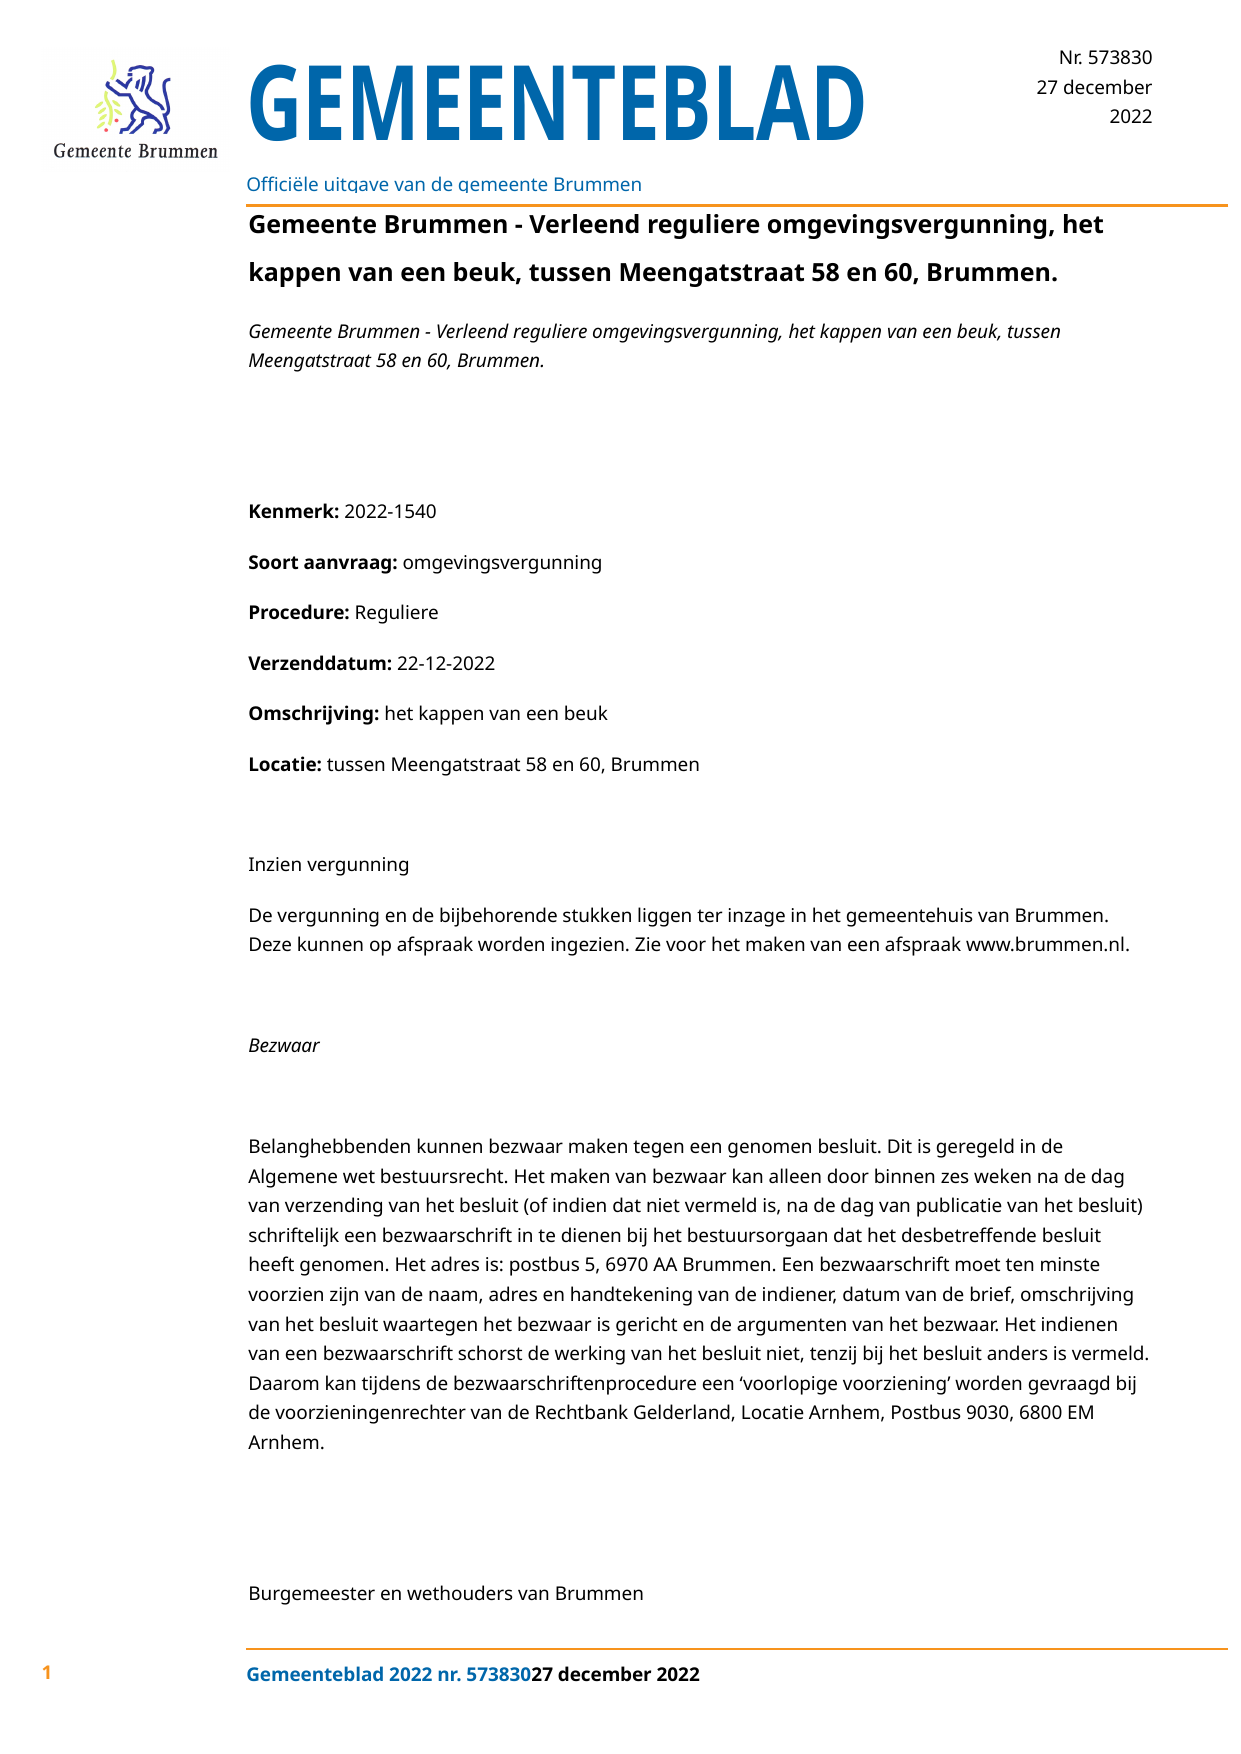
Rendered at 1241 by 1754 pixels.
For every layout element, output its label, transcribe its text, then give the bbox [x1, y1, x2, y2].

text Locatie: tussen Meengatstraat 58 en 60, Brummen [248, 751, 1152, 777]
text Inzien vergunning [248, 852, 1152, 877]
text Omschrijving: het kappen van een beuk [248, 700, 1152, 726]
text Soort aanvraag: omgevingsvergunning [248, 549, 1152, 575]
text Bezwaar [248, 1032, 1152, 1058]
text Verzenddatum: 22-12-2022 [248, 650, 1152, 676]
text De vergunning en de bijbehorende stukken liggen ter inzage in het gemeentehuis van Brummen. Deze kunnen op afspraak worden ingezien. Zie voor het maken van een afspraak www.brummen.nl. [248, 902, 1152, 957]
text Gemeente Brummen - Verleend reguliere omgevingsvergunning, het kappen van een beuk, tussen Meengatstraat 58 en 60, Brummen. [248, 318, 1152, 373]
text Belanghebbenden kunnen bezwaar maken tegen een genomen besluit. Dit is geregeld in de Algemene wet bestuursrecht. Het maken van bezwaar kan alleen door binnen zes weken na de dag van verzending van het besluit (of indien dat niet vermeld is, na de dag van publicatie van het besluit) schriftelijk een bezwaarschrift in te dienen bij het bestuursorgaan dat het desbetreffende besluit heeft genomen. Het adres is: postbus 5, 6970 AA Brummen. Een bezwaarschrift moet ten minste voorzien zijn van de naam, adres en handtekening van de indiener, datum van de brief, omschrijving van het besluit waartegen het bezwaar is gericht en de argumenten van het bezwaar. Het indienen van een bezwaarschrift schorst de werking van het besluit niet, tenzij bij het besluit anders is vermeld. Daarom kan tijdens de bezwaarschriftenprocedure een ‘voorlopige voorziening’ worden gevraagd bij de voorzieningenrechter van de Rechtbank Gelderland, Locatie Arnhem, Postbus 9030, 6800 EM Arnhem. [248, 1133, 1152, 1455]
text Burgemeester en wethouders van Brummen [248, 1580, 1152, 1606]
text Procedure: Reguliere [248, 599, 1152, 625]
picture [41, 47, 231, 172]
text Kenmerk: 2022-1540 [248, 499, 1152, 524]
text Gemeente Brummen - Verleend reguliere omgevingsvergunning, het kappen van een beuk, tussen Meengatstraat 58 en 60, Brummen. [248, 207, 1152, 288]
